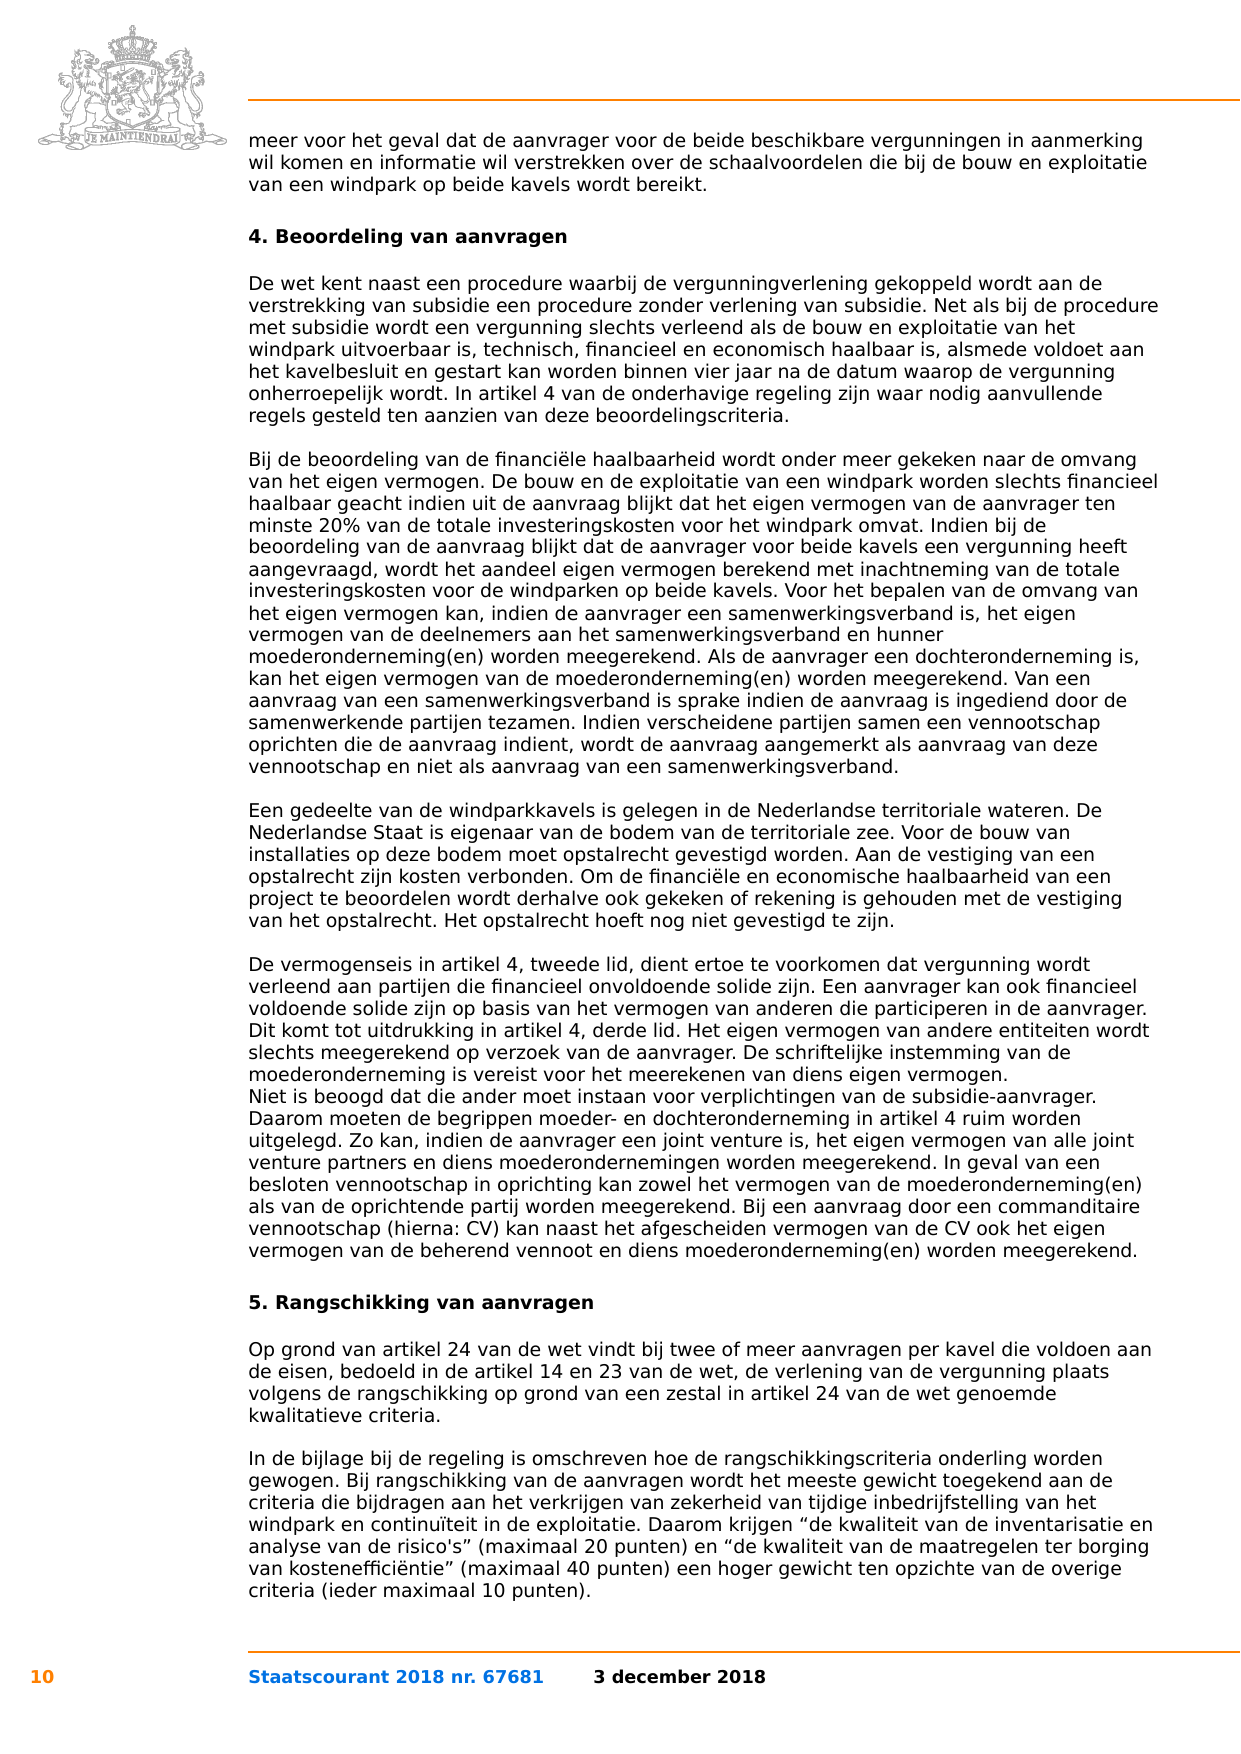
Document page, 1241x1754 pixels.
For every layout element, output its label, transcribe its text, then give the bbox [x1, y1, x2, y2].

text Op grond van artikel 24 van de wet vindt bij twee of meer aanvragen per kavel die voldoen aan de eisen, bedoeld in de artikel 14 en 23 van de wet, de verlening van de vergunning plaats volgens de rangschikking op grond van een zestal in artikel 24 van de wet genoemde kwalitatieve criteria. [248, 1338, 1163, 1426]
text De wet kent naast een procedure waarbij de vergunningverlening gekoppeld wordt aan de verstrekking van subsidie een procedure zonder verlening van subsidie. Net als bij de procedure met subsidie wordt een vergunning slechts verleend als de bouw en exploitatie van het windpark uitvoerbaar is, technisch, financieel en economisch haalbaar is, alsmede voldoet aan het kavelbesluit en gestart kan worden binnen vier jaar na de datum waarop de vergunning onherroepelijk wordt. In artikel 4 van de onderhavige regeling zijn waar nodig aanvullende regels gesteld ten aanzien van deze beoordelingscriteria. [248, 273, 1163, 427]
subtitle 4. Beoordeling van aanvragen [248, 226, 1163, 248]
text De vermogenseis in artikel 4, tweede lid, dient ertoe te voorkomen dat vergunning wordt verleend aan partijen die financieel onvoldoende solide zijn. Een aanvrager kan ook financieel voldoende solide zijn op basis van het vermogen van anderen die participeren in de aanvrager. Dit komt tot uitdrukking in artikel 4, derde lid. Het eigen vermogen van andere entiteiten wordt slechts meegerekend op verzoek van de aanvrager. De schriftelijke instemming van de moederonderneming is vereist voor het meerekenen van diens eigen vermogen. [248, 954, 1163, 1086]
text meer voor het geval dat de aanvrager voor de beide beschikbare vergunningen in aanmerking wil komen en informatie wil verstrekken over de schaalvoordelen die bij de bouw en exploitatie van een windpark op beide kavels wordt bereikt. [248, 130, 1163, 196]
text Een gedeelte van de windparkkavels is gelegen in de Nederlandse territoriale wateren. De Nederlandse Staat is eigenaar van de bodem van de territoriale zee. Voor de bouw van installaties op deze bodem moet opstalrecht gevestigd worden. Aan de vestiging van een opstalrecht zijn kosten verbonden. Om de financiële en economische haalbaarheid van een project te beoordelen wordt derhalve ook gekeken of rekening is gehouden met de vestiging van het opstalrecht. Het opstalrecht hoeft nog niet gevestigd te zijn. [248, 800, 1163, 932]
text Bij de beoordeling van de financiële haalbaarheid wordt onder meer gekeken naar de omvang van het eigen vermogen. De bouw en de exploitatie van een windpark worden slechts financieel haalbaar geacht indien uit de aanvraag blijkt dat het eigen vermogen van de aanvrager ten minste 20% van de totale investeringskosten voor het windpark omvat. Indien bij de beoordeling van de aanvraag blijkt dat de aanvrager voor beide kavels een vergunning heeft aangevraagd, wordt het aandeel eigen vermogen berekend met inachtneming van de totale investeringskosten voor de windparken op beide kavels. Voor het bepalen van de omvang van het eigen vermogen kan, indien de aanvrager een samenwerkingsverband is, het eigen vermogen van de deelnemers aan het samenwerkingsverband en hunner moederonderneming(en) worden meegerekend. Als de aanvrager een dochteronderneming is, kan het eigen vermogen van de moederonderneming(en) worden meegerekend. Van een aanvraag van een samenwerkingsverband is sprake indien de aanvraag is ingediend door de samenwerkende partijen tezamen. Indien verscheidene partijen samen een vennootschap oprichten die de aanvraag indient, wordt de aanvraag aangemerkt als aanvraag van deze vennootschap en niet als aanvraag van een samenwerkingsverband. [248, 448, 1163, 778]
text Niet is beoogd dat die ander moet instaan voor verplichtingen van de subsidie-aanvrager. Daarom moeten de begrippen moeder- en dochteronderneming in artikel 4 ruim worden uitgelegd. Zo kan, indien de aanvrager een joint venture is, het eigen vermogen van alle joint venture partners en diens moederondernemingen worden meegerekend. In geval van een besloten vennootschap in oprichting kan zowel het vermogen van de moederonderneming(en) als van de oprichtende partij worden meegerekend. Bij een aanvraag door een commanditaire vennootschap (hierna: CV) kan naast het afgescheiden vermogen van de CV ook het eigen vermogen van de beherend vennoot en diens moederonderneming(en) worden meegerekend. [248, 1086, 1163, 1262]
subtitle 5. Rangschikking van aanvragen [248, 1292, 1163, 1313]
picture [38, 25, 227, 150]
text In de bijlage bij de regeling is omschreven hoe de rangschikkingscriteria onderling worden gewogen. Bij rangschikking van de aanvragen wordt het meeste gewicht toegekend aan de criteria die bijdragen aan het verkrijgen van zekerheid van tijdige inbedrijfstelling van het windpark en continuïteit in de exploitatie. Daarom krijgen “de kwaliteit van de inventarisatie en analyse van de risico's” (maximaal 20 punten) en “de kwaliteit van de maatregelen ter borging van kostenefficiëntie” (maximaal 40 punten) een hoger gewicht ten opzichte van de overige criteria (ieder maximaal 10 punten). [248, 1448, 1163, 1602]
